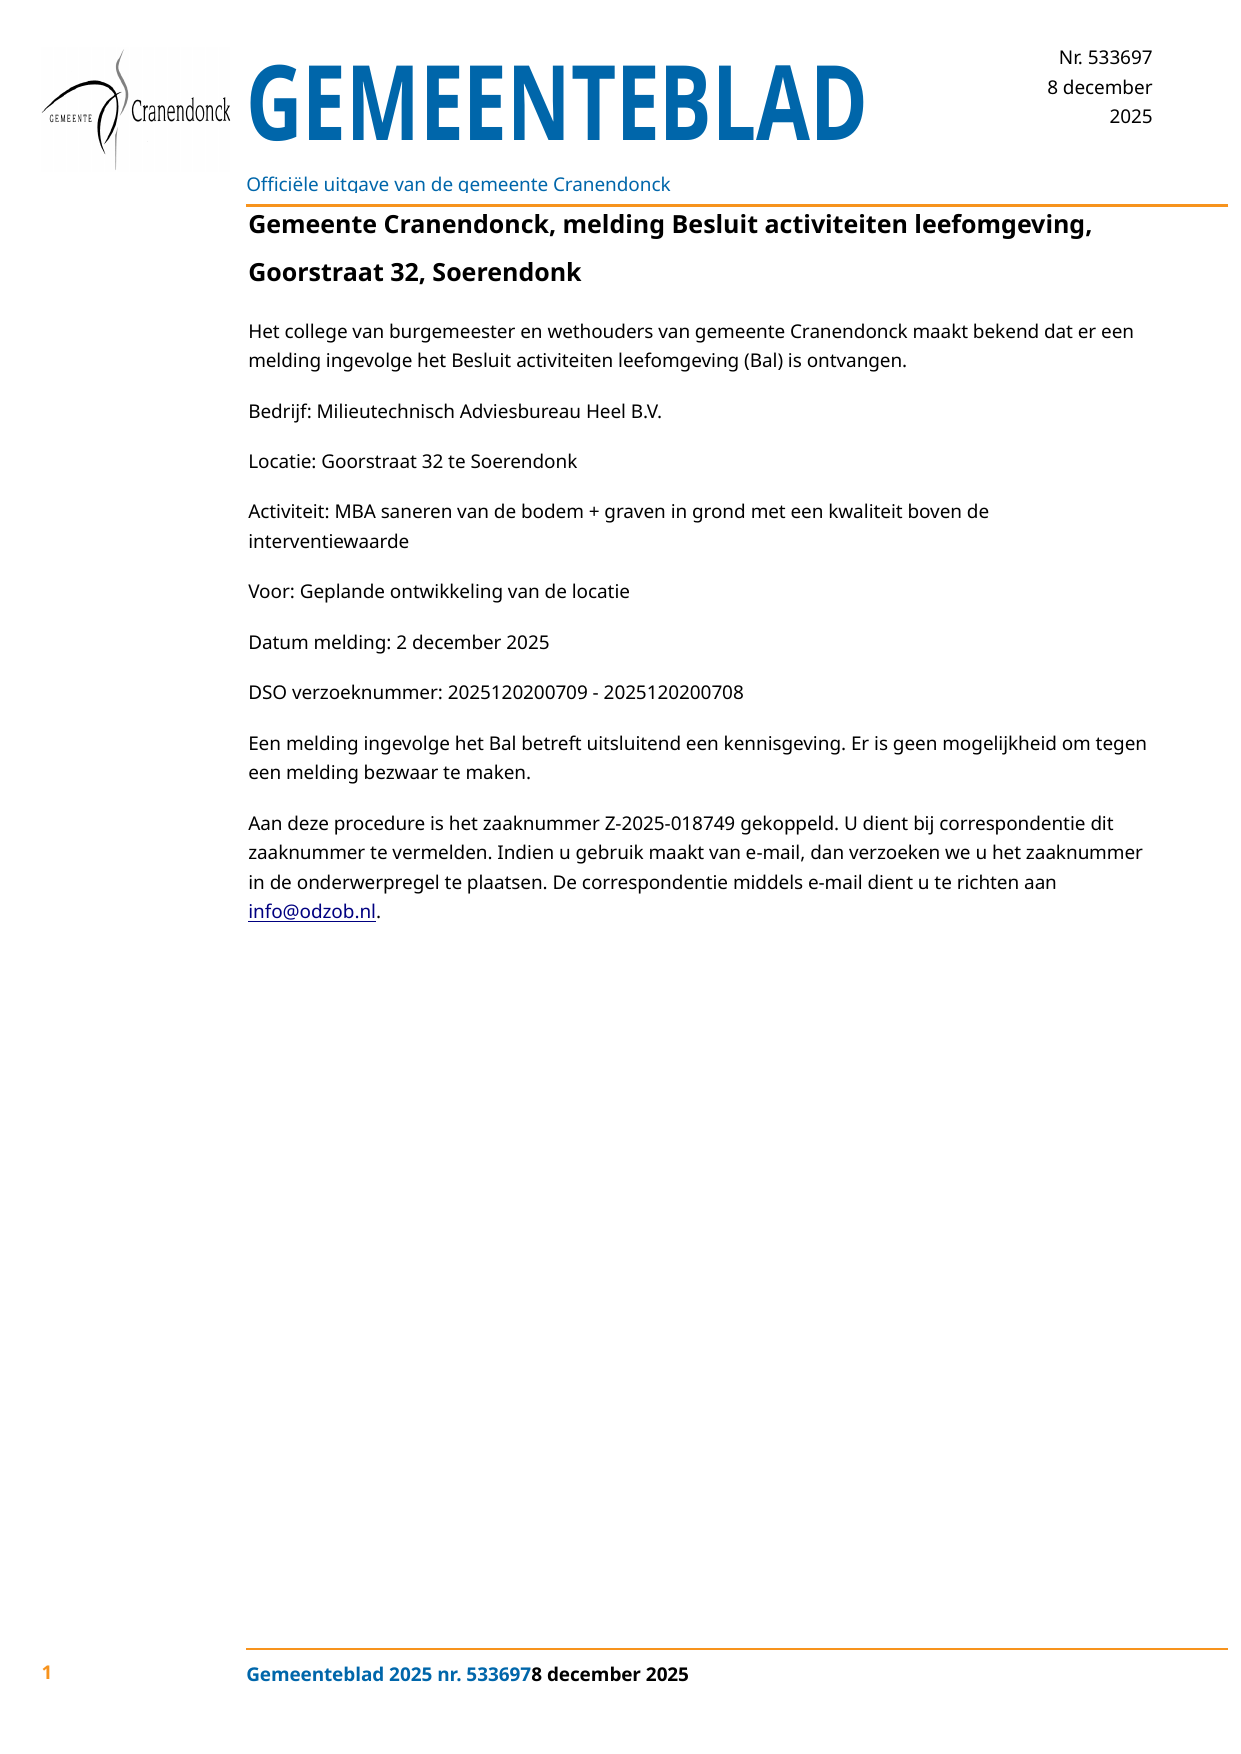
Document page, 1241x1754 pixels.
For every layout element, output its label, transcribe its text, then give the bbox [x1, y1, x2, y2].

text Bedrijf: Milieutechnisch Adviesbureau Heel B.V. [248, 398, 1152, 424]
text Activiteit: MBA saneren van de bodem + graven in grond met een kwaliteit boven de interventiewaarde [248, 499, 1152, 554]
text Een melding ingevolge het Bal betreft uitsluitend een kennisgeving. Er is geen mogelijkheid om tegen een melding bezwaar te maken. [248, 730, 1152, 785]
text Aan deze procedure is het zaaknummer Z-2025-018749 gekoppeld. U dient bij correspondentie dit zaaknummer te vermelden. Indien u gebruik maakt van e-mail, dan verzoeken we u het zaaknummer in de onderwerpregel te plaatsen. De correspondentie middels e-mail dient u te richten aan info@odzob.nl. [248, 810, 1152, 924]
text DSO verzoeknummer: 2025120200709 - 2025120200708 [248, 679, 1152, 705]
picture [41, 47, 231, 172]
text Locatie: Goorstraat 32 te Soerendonk [248, 448, 1152, 474]
text Het college van burgemeester en wethouders van gemeente Cranendonck maakt bekend dat er een melding ingevolge het Besluit activiteiten leefomgeving (Bal) is ontvangen. [248, 318, 1152, 373]
text Datum melding: 2 december 2025 [248, 629, 1152, 655]
text Gemeente Cranendonck, melding Besluit activiteiten leefomgeving, Goorstraat 32, Soerendonk [248, 207, 1152, 288]
text Voor: Geplande ontwikkeling van de locatie [248, 579, 1152, 604]
